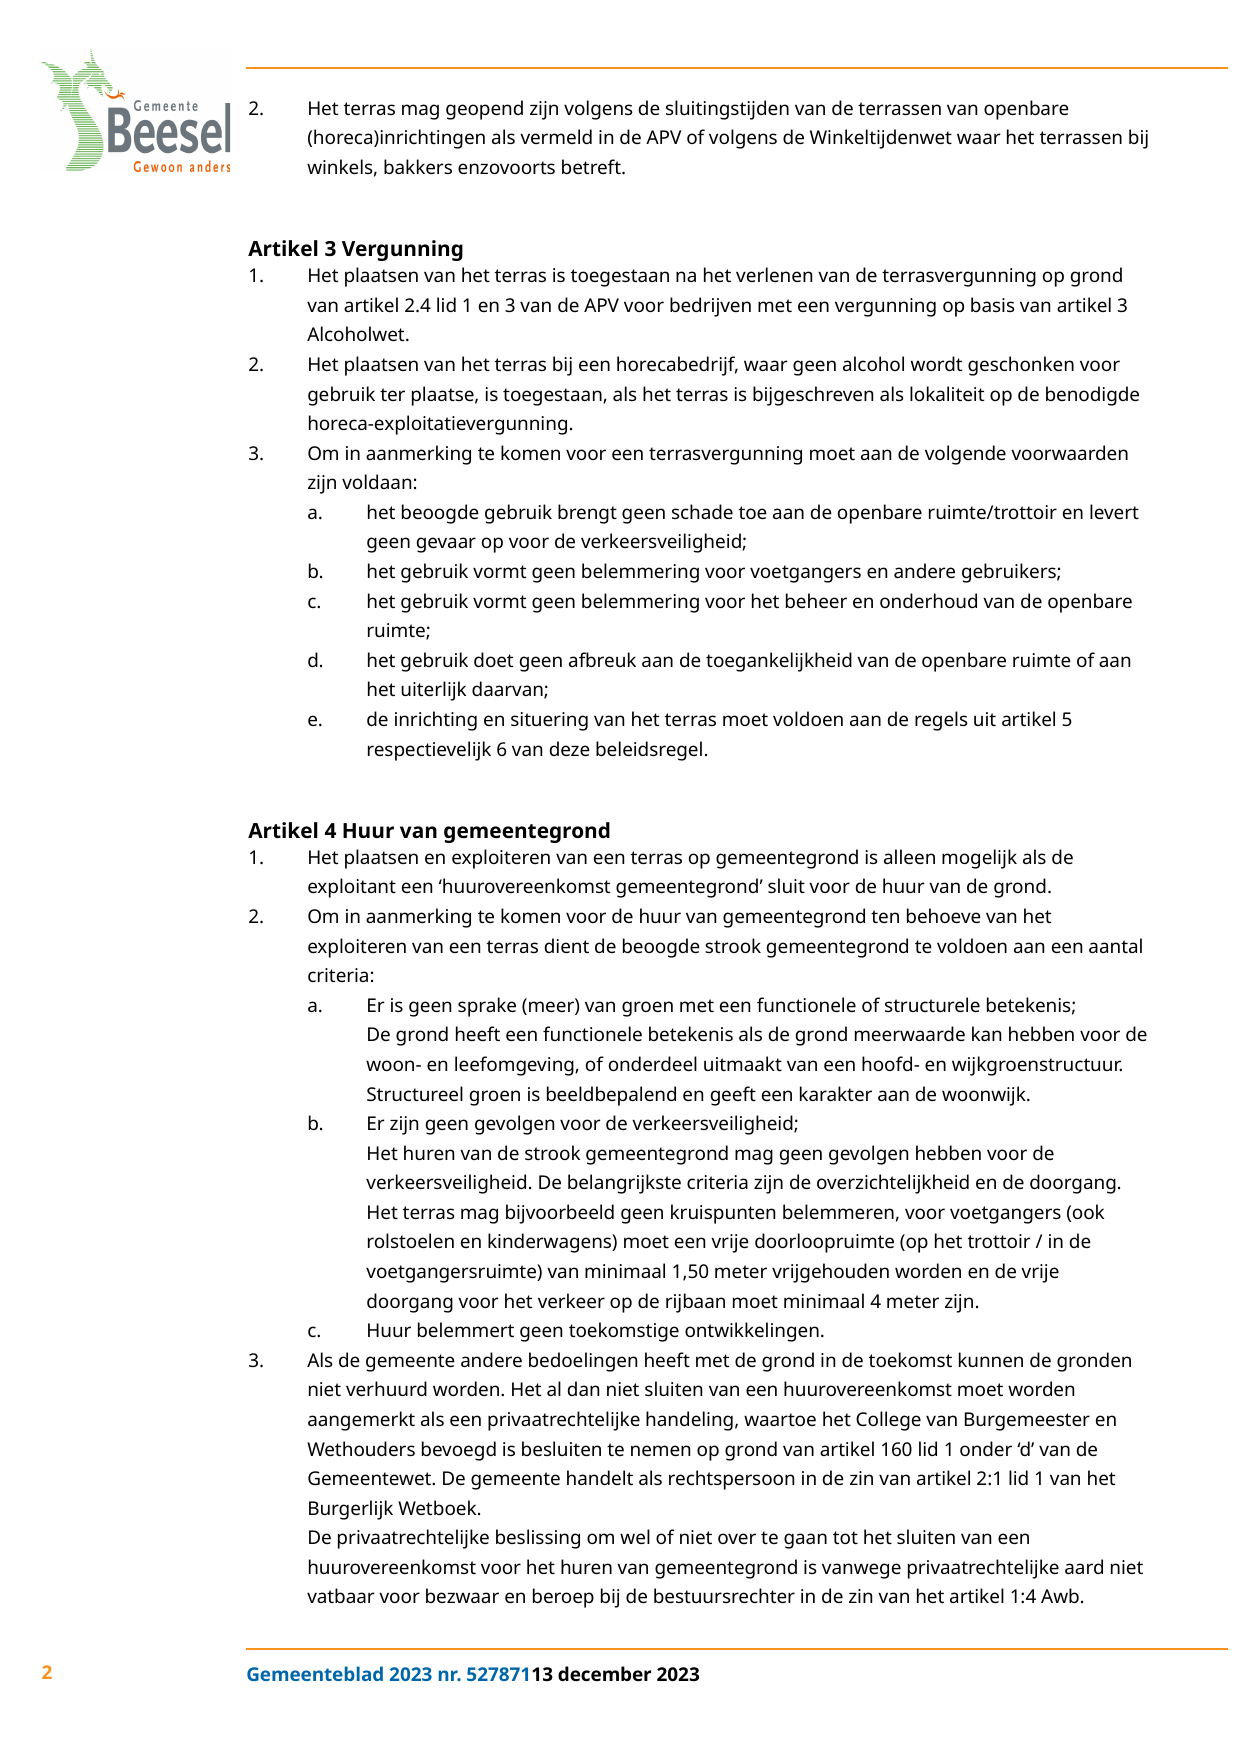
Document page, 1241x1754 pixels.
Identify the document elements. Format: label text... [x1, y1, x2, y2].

list Het plaatsen van het terras is toegestaan na het verlenen van de terrasvergunning op grond van artikel 2.4 lid 1 en 3 van de APV voor bedrijven met een vergunning op basis van artikel 3 Alcoholwet. [248, 262, 1152, 347]
list Het plaatsen van het terras bij een horecabedrijf, waar geen alcohol wordt geschonken voor gebruik ter plaatse, is toegestaan, als het terras is bijgeschreven als lokaliteit op de benodigde horeca-exploitatievergunning. [248, 351, 1152, 436]
list Het huren van de strook gemeentegrond mag geen gevolgen hebben voor de verkeersveiligheid. De belangrijkste criteria zijn de overzichtelijkheid en de doorgang. [307, 1140, 1152, 1195]
list de inrichting en situering van het terras moet voldoen aan de regels uit artikel 5 respectievelijk 6 van deze beleidsregel. [307, 706, 1152, 761]
picture [41, 47, 231, 172]
list Het plaatsen en exploiteren van een terras op gemeentegrond is alleen mogelijk als de exploitant een ‘huurovereenkomst gemeentegrond’ sluit voor de huur van de grond. [248, 844, 1152, 899]
text Artikel 4 Huur van gemeentegrond [248, 816, 1152, 844]
list Het terras mag bijvoorbeeld geen kruispunten belemmeren, voor voetgangers (ook rolstoelen en kinderwagens) moet een vrije doorloopruimte (op het trottoir / in de voetgangersruimte) van minimaal 1,50 meter vrijgehouden worden en de vrije doorgang voor het verkeer op de rijbaan moet minimaal 4 meter zijn. [307, 1199, 1152, 1314]
list Om in aanmerking te komen voor een terrasvergunning moet aan de volgende voorwaarden zijn voldaan: [248, 440, 1152, 495]
list De grond heeft een functionele betekenis als de grond meerwaarde kan hebben voor de woon- en leefomgeving, of onderdeel uitmaakt van een hoofd- en wijkgroenstructuur. Structureel groen is beeldbepalend en geeft een karakter aan de woonwijk. [307, 1022, 1152, 1107]
list Er is geen sprake (meer) van groen met een functionele of structurele betekenis; [307, 992, 1152, 1018]
list De privaatrechtelijke beslissing om wel of niet over te gaan tot het sluiten van een huurovereenkomst voor het huren van gemeentegrond is vanwege privaatrechtelijke aard niet vatbaar voor bezwaar en beroep bij de bestuursrechter in de zin van het artikel 1:4 Awb. [248, 1524, 1152, 1609]
list Het terras mag geopend zijn volgens de sluitingstijden van de terrassen van openbare (horeca)inrichtingen als vermeld in de APV of volgens de Winkeltijdenwet waar het terrassen bij winkels, bakkers enzovoorts betreft. [248, 95, 1152, 180]
list het gebruik doet geen afbreuk aan de toegankelijkheid van de openbare ruimte of aan het uiterlijk daarvan; [307, 647, 1152, 702]
list Er zijn geen gevolgen voor de verkeersveiligheid; [307, 1110, 1152, 1136]
list Om in aanmerking te komen voor de huur van gemeentegrond ten behoeve van het exploiteren van een terras dient de beoogde strook gemeentegrond te voldoen aan een aantal criteria: [248, 903, 1152, 988]
text Artikel 3 Vergunning [248, 234, 1152, 262]
list het gebruik vormt geen belemmering voor het beheer en onderhoud van de openbare ruimte; [307, 588, 1152, 643]
list Huur belemmert geen toekomstige ontwikkelingen. [307, 1317, 1152, 1343]
list het gebruik vormt geen belemmering voor voetgangers en andere gebruikers; [307, 558, 1152, 584]
list Als de gemeente andere bedoelingen heeft met de grond in de toekomst kunnen de gronden niet verhuurd worden. Het al dan niet sluiten van een huurovereenkomst moet worden aangemerkt als een privaatrechtelijke handeling, waartoe het College van Burgemeester en Wethouders bevoegd is besluiten te nemen op grond van artikel 160 lid 1 onder ‘d’ van de Gemeentewet. De gemeente handelt als rechtspersoon in de zin van artikel 2:1 lid 1 van het Burgerlijk Wetboek. [248, 1347, 1152, 1521]
list het beoogde gebruik brengt geen schade toe aan de openbare ruimte/trottoir en levert geen gevaar op voor de verkeersveiligheid; [307, 499, 1152, 554]
